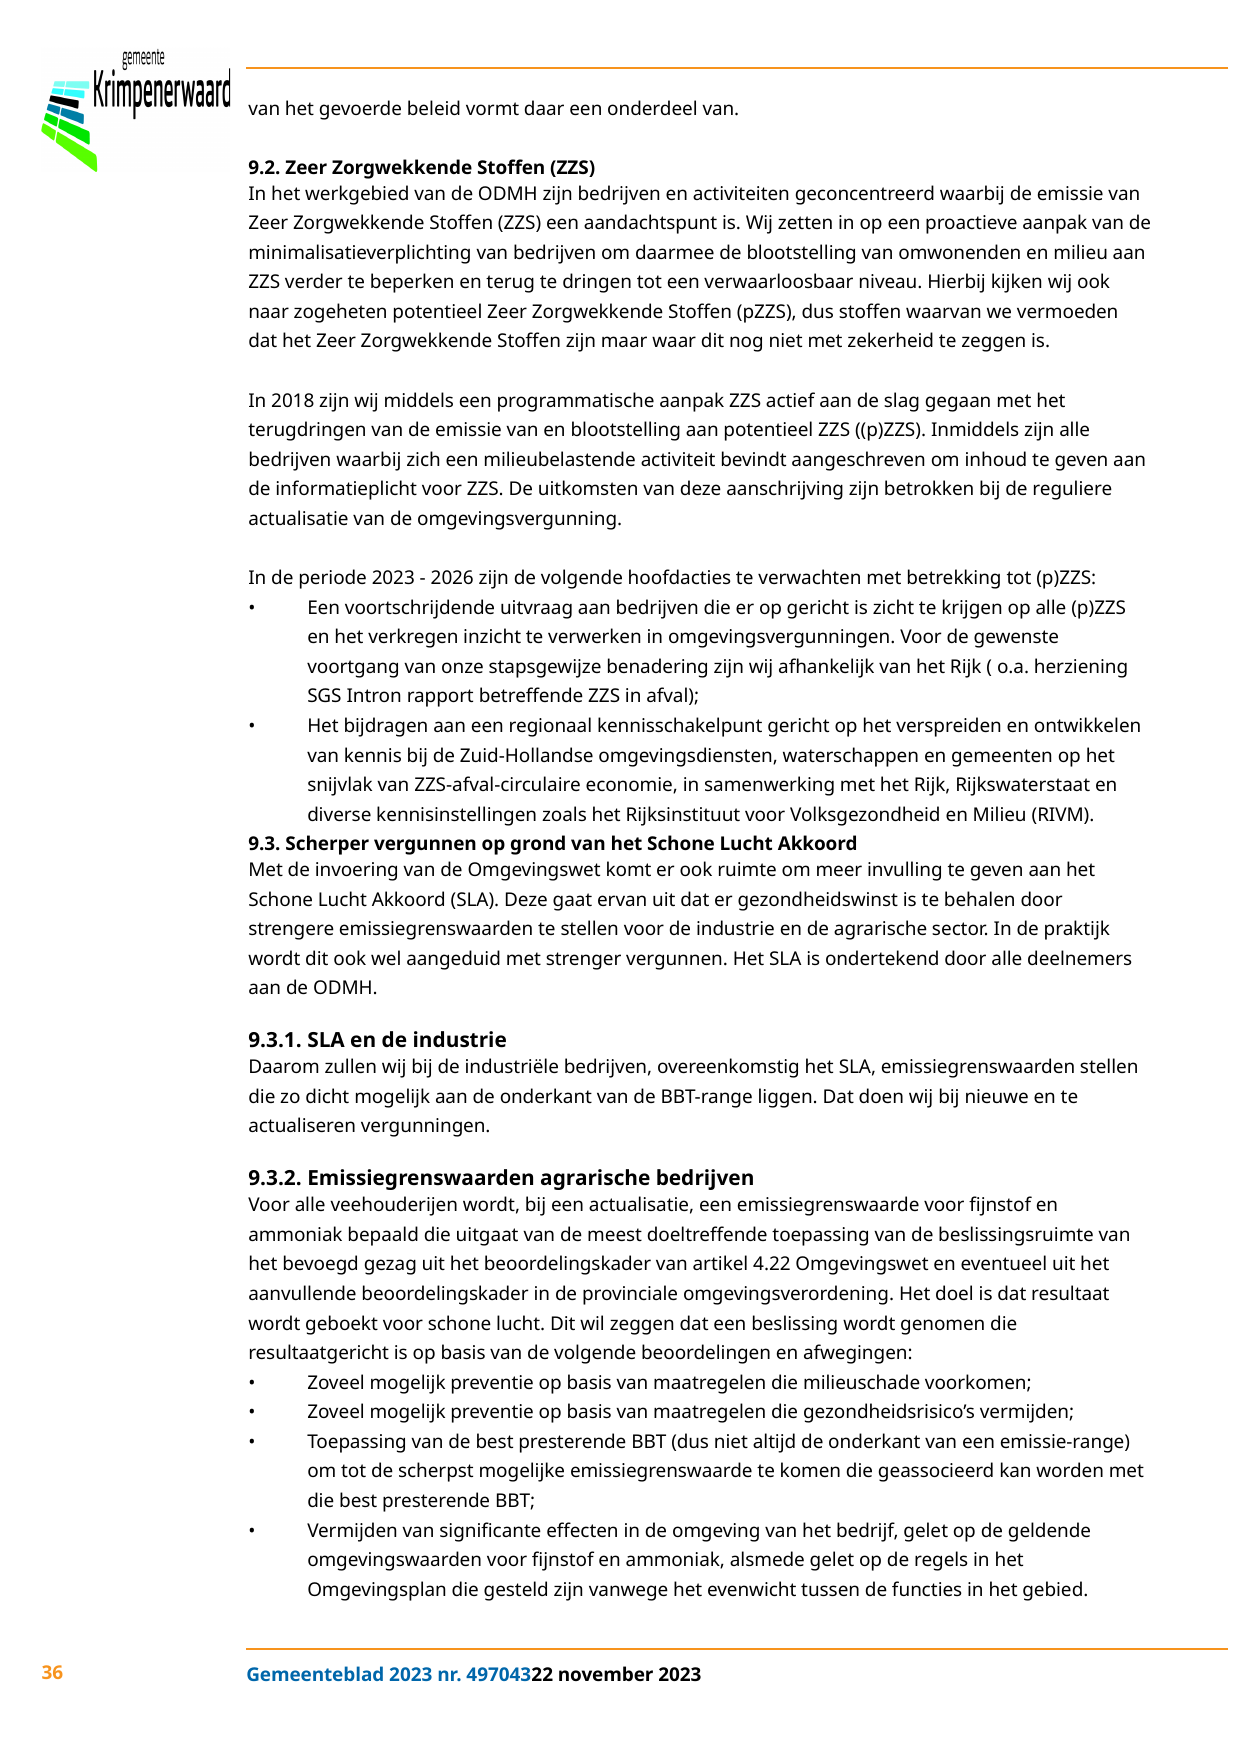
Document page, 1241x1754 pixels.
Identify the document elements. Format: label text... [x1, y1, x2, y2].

list Zoveel mogelijk preventie op basis van maatregelen die gezondheidsrisico’s vermijden; [248, 1398, 1152, 1424]
text 9.3.1. SLA en de industrie [248, 1025, 1152, 1053]
list Vermijden van significante effecten in de omgeving van het bedrijf, gelet op de geldende omgevingswaarden voor fijnstof en ammoniak, alsmede gelet op de regels in het Omgevingsplan die gesteld zijn vanwege het evenwicht tussen de functies in het gebied. [248, 1517, 1152, 1602]
text Voor alle veehouderijen wordt, bij een actualisatie, een emissiegrenswaarde voor fijnstof en ammoniak bepaald die uitgaat van de meest doeltreffende toepassing van de beslissingsruimte van het bevoegd gezag uit het beoordelingskader van artikel 4.22 Omgevingswet en eventueel uit het aanvullende beoordelingskader in de provinciale omgevingsverordening. Het doel is dat resultaat wordt geboekt voor schone lucht. Dit wil zeggen dat een beslissing wordt genomen die resultaatgericht is op basis van de volgende beoordelingen en afwegingen: [248, 1191, 1152, 1365]
list Het bijdragen aan een regionaal kennisschakelpunt gericht op het verspreiden en ontwikkelen van kennis bij de Zuid-Hollandse omgevingsdiensten, waterschappen en gemeenten op het snijvlak van ZZS-afval-circulaire economie, in samenwerking met het Rijk, Rijkswaterstaat en diverse kennisinstellingen zoals het Rijksinstituut voor Volksgezondheid en Milieu (RIVM). [248, 712, 1152, 827]
text Met de invoering van de Omgevingswet komt er ook ruimte om meer invulling te geven aan het Schone Lucht Akkoord (SLA). Deze gaat ervan uit dat er gezondheidswinst is te behalen door strengere emissiegrenswaarden te stellen voor de industrie en de agrarische sector. In de praktijk wordt dit ook wel aangeduid met strenger vergunnen. Het SLA is ondertekend door alle deelnemers aan de ODMH. [248, 856, 1152, 1000]
picture [41, 47, 231, 172]
list Toepassing van de best presterende BBT (dus niet altijd de onderkant van een emissie-range) om tot de scherpst mogelijke emissiegrenswaarde te komen die geassocieerd kan worden met die best presterende BBT; [248, 1428, 1152, 1513]
text Daarom zullen wij bij de industriële bedrijven, overeenkomstig het SLA, emissiegrenswaarden stellen die zo dicht mogelijk aan de onderkant van de BBT-range liggen. Dat doen wij bij nieuwe en te actualiseren vergunningen. [248, 1053, 1152, 1138]
text In 2018 zijn wij middels een programmatische aanpak ZZS actief aan de slag gegaan met het terugdringen van de emissie van en blootstelling aan potentieel ZZS ((p)ZZS). Inmiddels zijn alle bedrijven waarbij zich een milieubelastende activiteit bevindt aangeschreven om inhoud te geven aan de informatieplicht voor ZZS. De uitkomsten van deze aanschrijving zijn betrokken bij de reguliere actualisatie van de omgevingsvergunning. [248, 387, 1152, 531]
text 9.3.2. Emissiegrenswaarden agrarische bedrijven [248, 1163, 1152, 1191]
text van het gevoerde beleid vormt daar een onderdeel van. [248, 95, 1152, 121]
text In de periode 2023 - 2026 zijn de volgende hoofdacties te verwachten met betrekking tot (p)ZZS: [248, 564, 1152, 590]
text In het werkgebied van de ODMH zijn bedrijven en activiteiten geconcentreerd waarbij de emissie van Zeer Zorgwekkende Stoffen (ZZS) een aandachtspunt is. Wij zetten in op een proactieve aanpak van de minimalisatieverplichting van bedrijven om daarmee de blootstelling van omwonenden en milieu aan ZZS verder te beperken en terug te dringen tot een verwaarloosbaar niveau. Hierbij kijken wij ook naar zogeheten potentieel Zeer Zorgwekkende Stoffen (pZZS), dus stoffen waarvan we vermoeden dat het Zeer Zorgwekkende Stoffen zijn maar waar dit nog niet met zekerheid te zeggen is. [248, 180, 1152, 353]
text 9.3. Scherper vergunnen op grond van het Schone Lucht Akkoord [248, 831, 1152, 856]
list Een voortschrijdende uitvraag aan bedrijven die er op gericht is zicht te krijgen op alle (p)ZZS en het verkregen inzicht te verwerken in omgevingsvergunningen. Voor de gewenste voortgang van onze stapsgewijze benadering zijn wij afhankelijk van het Rijk ( o.a. herziening SGS Intron rapport betreffende ZZS in afval); [248, 594, 1152, 708]
list Zoveel mogelijk preventie op basis van maatregelen die milieuschade voorkomen; [248, 1369, 1152, 1395]
text 9.2. Zeer Zorgwekkende Stoffen (ZZS) [248, 154, 1152, 180]
